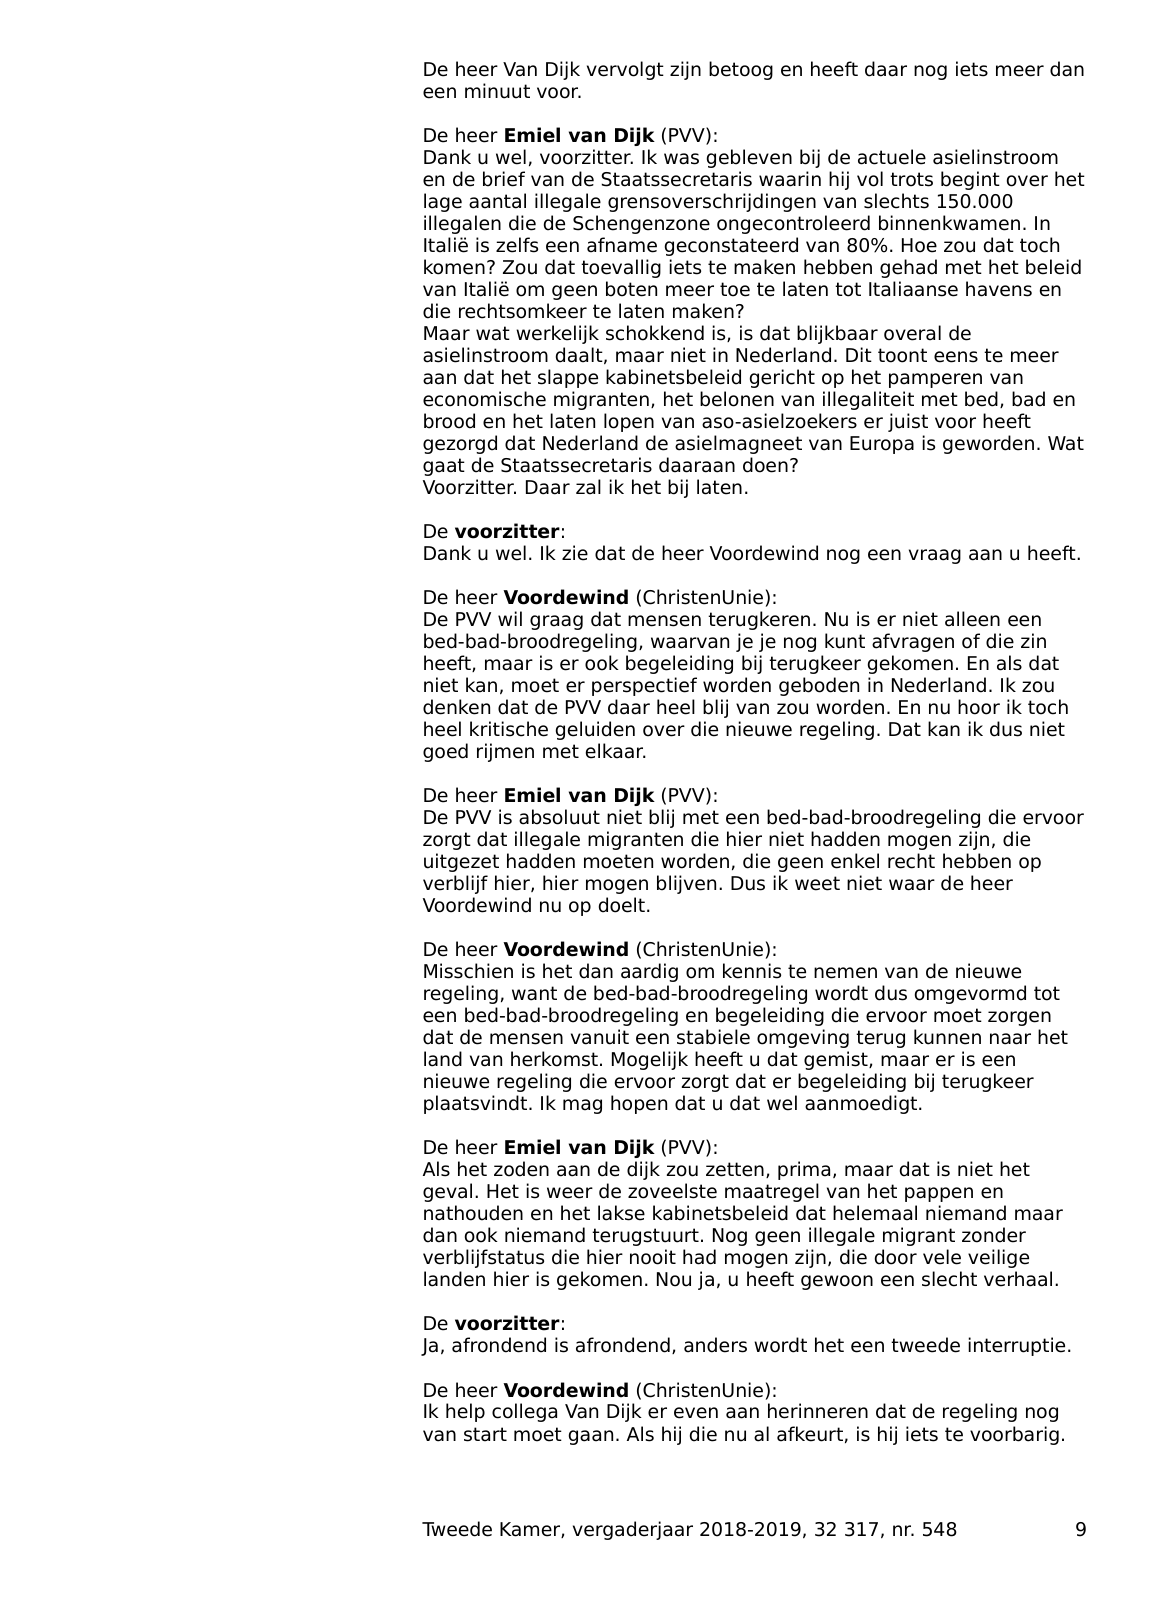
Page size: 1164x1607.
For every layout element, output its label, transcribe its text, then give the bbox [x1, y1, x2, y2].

text Als het zoden aan de dijk zou zetten, prima, maar dat is niet het geval. Het is weer de zoveelste maatregel van het pappen en nathouden en het lakse kabinetsbeleid dat helemaal niemand maar dan ook niemand terugstuurt. Nog geen illegale migrant zonder verblijfstatus die hier nooit had mogen zijn, die door vele veilige landen hier is gekomen. Nou ja, u heeft gewoon een slecht verhaal. [422, 1159, 1087, 1291]
text De heer Emiel van Dijk (PVV): [422, 125, 1087, 147]
text De heer Emiel van Dijk (PVV): [422, 785, 1087, 807]
text De PVV wil graag dat mensen terugkeren. Nu is er niet alleen een bed-bad-broodregeling, waarvan je je nog kunt afvragen of die zin heeft, maar is er ook begeleiding bij terugkeer gekomen. En als dat niet kan, moet er perspectief worden geboden in Nederland. Ik zou denken dat de PVV daar heel blij van zou worden. En nu hoor ik toch heel kritische geluiden over die nieuwe regeling. Dat kan ik dus niet goed rijmen met elkaar. [422, 609, 1087, 763]
text De heer Van Dijk vervolgt zijn betoog en heeft daar nog iets meer dan een minuut voor. [422, 59, 1087, 103]
text De voorzitter: [422, 521, 1087, 543]
text Dank u wel, voorzitter. Ik was gebleven bij de actuele asielinstroom en de brief van de Staatssecretaris waarin hij vol trots begint over het lage aantal illegale grensoverschrijdingen van slechts 150.000 illegalen die de Schengenzone ongecontroleerd binnenkwamen. In Italië is zelfs een afname geconstateerd van 80%. Hoe zou dat toch komen? Zou dat toevallig iets te maken hebben gehad met het beleid van Italië om geen boten meer toe te laten tot Italiaanse havens en die rechtsomkeer te laten maken? [422, 147, 1087, 323]
text Maar wat werkelijk schokkend is, is dat blijkbaar overal de asielinstroom daalt, maar niet in Nederland. Dit toont eens te meer aan dat het slappe kabinetsbeleid gericht op het pamperen van economische migranten, het belonen van illegaliteit met bed, bad en brood en het laten lopen van aso-asielzoekers er juist voor heeft gezorgd dat Nederland de asielmagneet van Europa is geworden. Wat gaat de Staatssecretaris daaraan doen? [422, 323, 1087, 477]
text Ja, afrondend is afrondend, anders wordt het een tweede interruptie. [422, 1335, 1087, 1357]
text De heer Emiel van Dijk (PVV): [422, 1137, 1087, 1159]
text De heer Voordewind (ChristenUnie): [422, 939, 1087, 961]
text Dank u wel. Ik zie dat de heer Voordewind nog een vraag aan u heeft. [422, 543, 1087, 565]
text Voorzitter. Daar zal ik het bij laten. [422, 477, 1087, 499]
text De heer Voordewind (ChristenUnie): [422, 587, 1087, 609]
text De heer Voordewind (ChristenUnie): [422, 1379, 1087, 1401]
text Ik help collega Van Dijk er even aan herinneren dat de regeling nog van start moet gaan. Als hij die nu al afkeurt, is hij iets te voorbarig. [422, 1401, 1087, 1445]
text De PVV is absoluut niet blij met een bed-bad-broodregeling die ervoor zorgt dat illegale migranten die hier niet hadden mogen zijn, die uitgezet hadden moeten worden, die geen enkel recht hebben op verblijf hier, hier mogen blijven. Dus ik weet niet waar de heer Voordewind nu op doelt. [422, 807, 1087, 917]
text Misschien is het dan aardig om kennis te nemen van de nieuwe regeling, want de bed-bad-broodregeling wordt dus omgevormd tot een bed-bad-broodregeling en begeleiding die ervoor moet zorgen dat de mensen vanuit een stabiele omgeving terug kunnen naar het land van herkomst. Mogelijk heeft u dat gemist, maar er is een nieuwe regeling die ervoor zorgt dat er begeleiding bij terugkeer plaatsvindt. Ik mag hopen dat u dat wel aanmoedigt. [422, 961, 1087, 1115]
text De voorzitter: [422, 1313, 1087, 1335]
